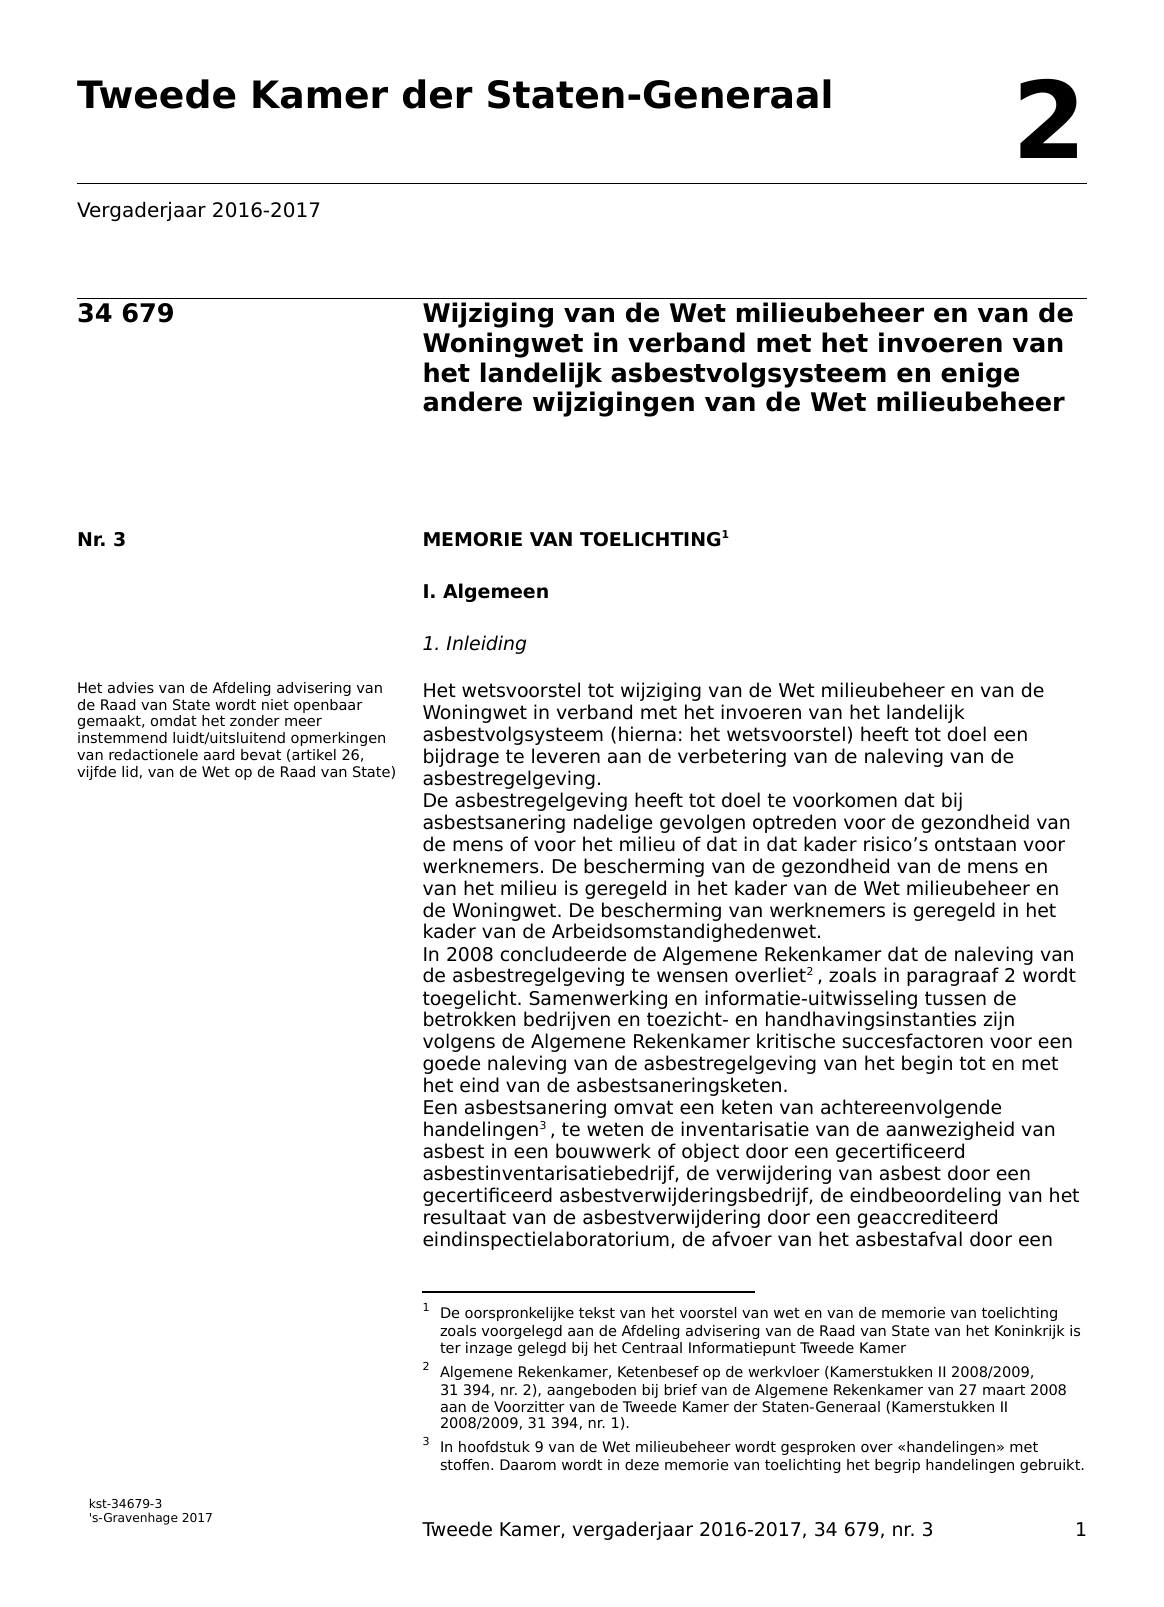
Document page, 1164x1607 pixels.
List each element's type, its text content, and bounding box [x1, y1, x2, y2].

table_cell Vergaderjaar 2016-2017 [77, 184, 1087, 298]
subtitle 34 679 Wijziging van de Wet milieubeheer en van de Woningwet in verband met het invoeren van het landelijk asbestvolgsysteem en enige andere wijzigingen van de Wet milieubeheer [77, 299, 1087, 418]
text kst-34679-3 [88, 1497, 323, 1511]
text 's-Gravenhage 2017 [88, 1511, 323, 1525]
text Algemene Rekenkamer, Ketenbesef op de werkvloer (Kamerstukken II 2008/2009, 31 394, nr. 2), aangeboden bij brief van de Algemene Rekenkamer van 27 maart 2008 aan de Voorzitter van de Tweede Kamer der Staten-Generaal (Kamerstukken II 2008/2009, 31 394, nr. 1). [422, 1360, 1087, 1432]
text Een asbestsanering omvat een keten van achtereenvolgende handelingen, te weten de inventarisatie van de aanwezigheid van asbest in een bouwwerk of object door een gecertificeerd asbestinventarisatiebedrijf, de verwijdering van asbest door een gecertificeerd asbestverwijderingsbedrijf, de eindbeoordeling van het resultaat van de asbestverwijdering door een geaccrediteerd eindinspectielaboratorium, de afvoer van het asbestafval door een [422, 1097, 1087, 1251]
text In hoofdstuk 9 van de Wet milieubeheer wordt gesproken over «handelingen» met stoffen. Daarom wordt in deze memorie van toelichting het begrip handelingen gebruikt. [422, 1435, 1087, 1474]
subtitle Nr. 3 MEMORIE VAN TOELICHTING [77, 529, 1087, 551]
table_header 2 [886, 59, 1087, 183]
text Het advies van de Afdeling advisering van de Raad van State wordt niet openbaar gemaakt, omdat het zonder meer instemmend luidt/uitsluitend opmerkingen van redactionele aard bevat (artikel 26, vijfde lid, van de Wet op de Raad van State) [77, 680, 399, 781]
subtitle 1. Inleiding [422, 633, 1087, 655]
table_header Tweede Kamer der Staten-Generaal [77, 59, 886, 183]
text Het wetsvoorstel tot wijziging van de Wet milieubeheer en van de Woningwet in verband met het invoeren van het landelijk asbestvolgsysteem (hierna: het wetsvoorstel) heeft tot doel een bijdrage te leveren aan de verbetering van de naleving van de asbestregelgeving. [422, 680, 1087, 789]
subtitle I. Algemeen [422, 581, 1087, 603]
text De oorspronkelijke tekst van het voorstel van wet en van de memorie van toelichting zoals voorgelegd aan de Afdeling advisering van de Raad van State van het Koninkrijk is ter inzage gelegd bij het Centraal Informatiepunt Tweede Kamer [422, 1301, 1087, 1357]
text In 2008 concludeerde de Algemene Rekenkamer dat de naleving van de asbestregelgeving te wensen overliet, zoals in paragraaf 2 wordt toegelicht. Samenwerking en informatie-uitwisseling tussen de betrokken bedrijven en toezicht- en handhavingsinstanties zijn volgens de Algemene Rekenkamer kritische succesfactoren voor een goede naleving van de asbestregelgeving van het begin tot en met het eind van de asbestsaneringsketen. [422, 943, 1087, 1097]
text De asbestregelgeving heeft tot doel te voorkomen dat bij asbestsanering nadelige gevolgen optreden voor de gezondheid van de mens of voor het milieu of dat in dat kader risico’s ontstaan voor werknemers. De bescherming van de gezondheid van de mens en van het milieu is geregeld in het kader van de Wet milieubeheer en de Woningwet. De bescherming van werknemers is geregeld in het kader van de Arbeidsomstandighedenwet. [422, 789, 1087, 943]
